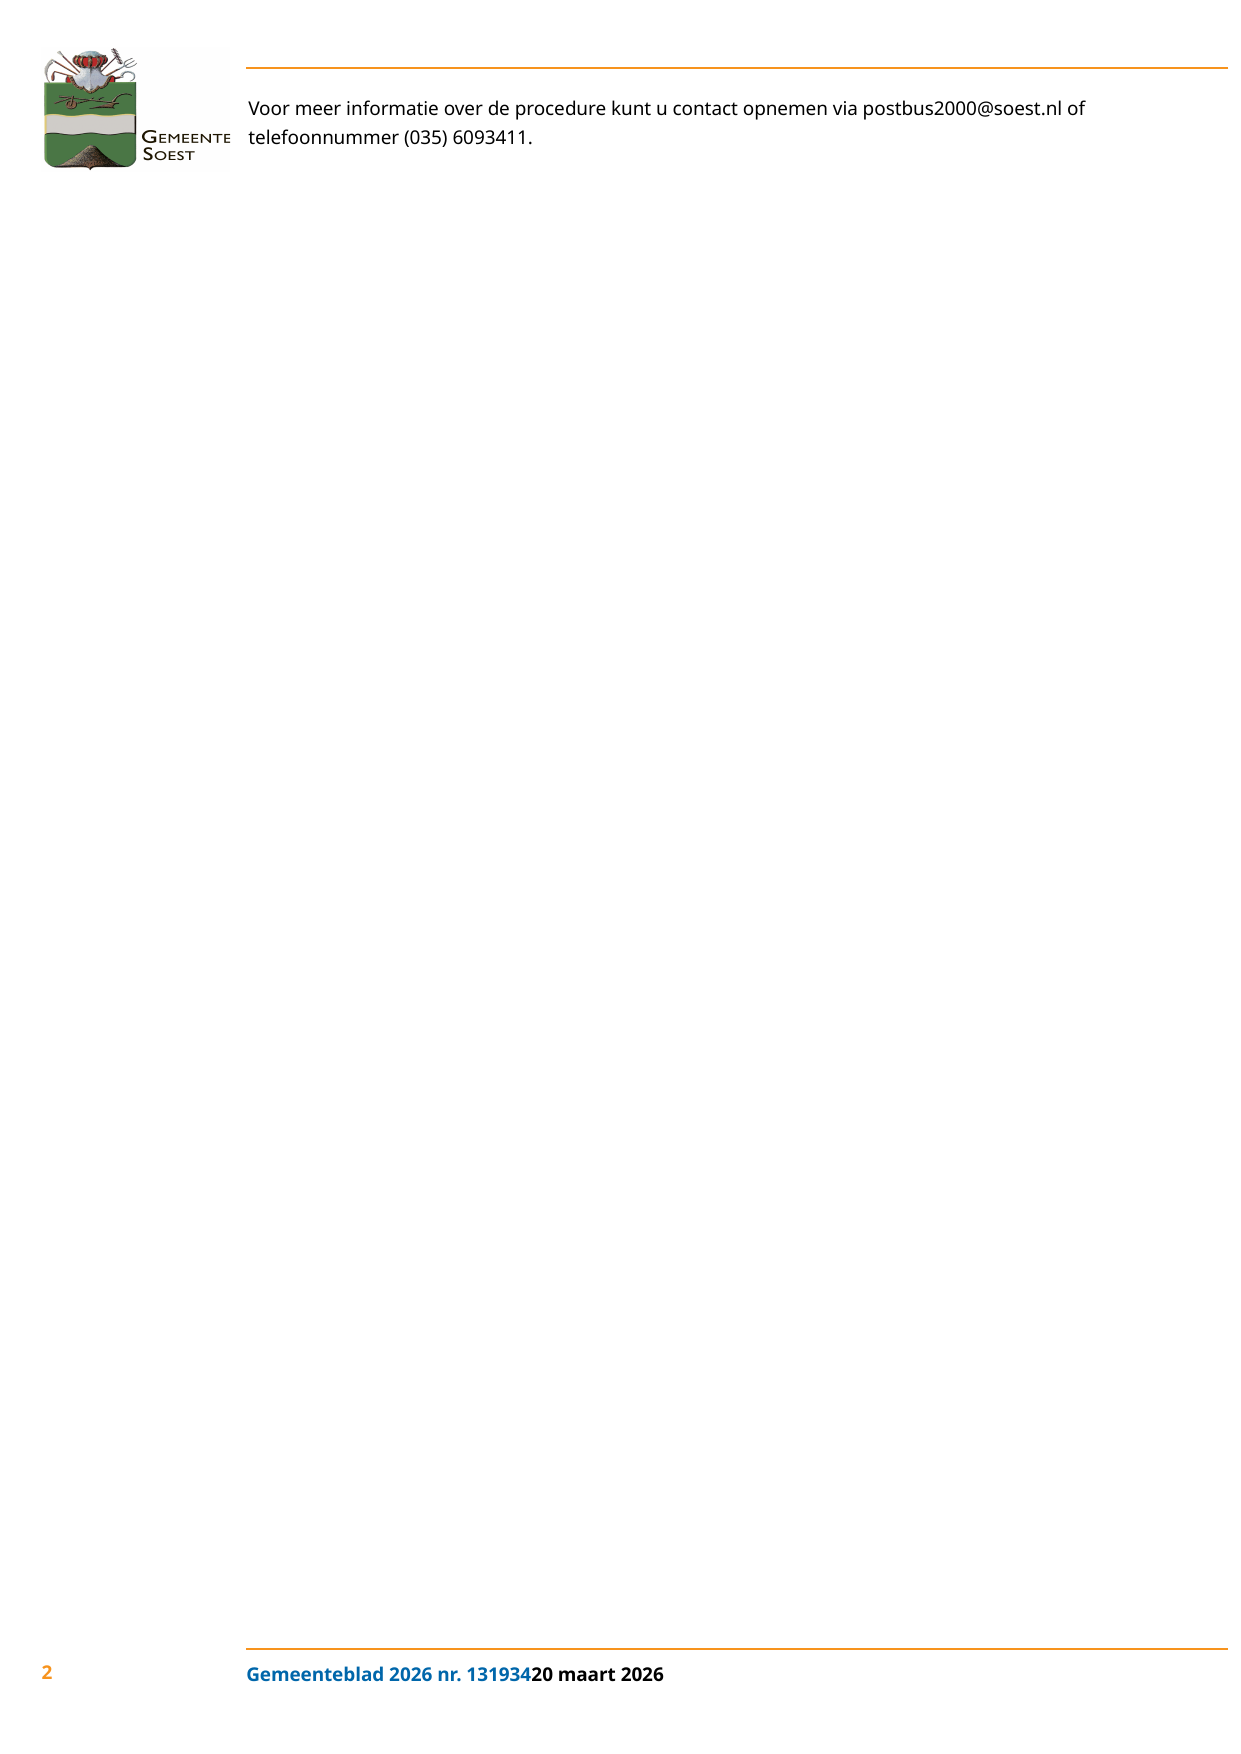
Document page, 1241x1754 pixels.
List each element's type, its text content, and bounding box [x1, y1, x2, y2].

text Voor meer informatie over de procedure kunt u contact opnemen via postbus2000@soest.nl of telefoonnummer (035) 6093411. [248, 95, 1152, 150]
picture [41, 47, 231, 172]
